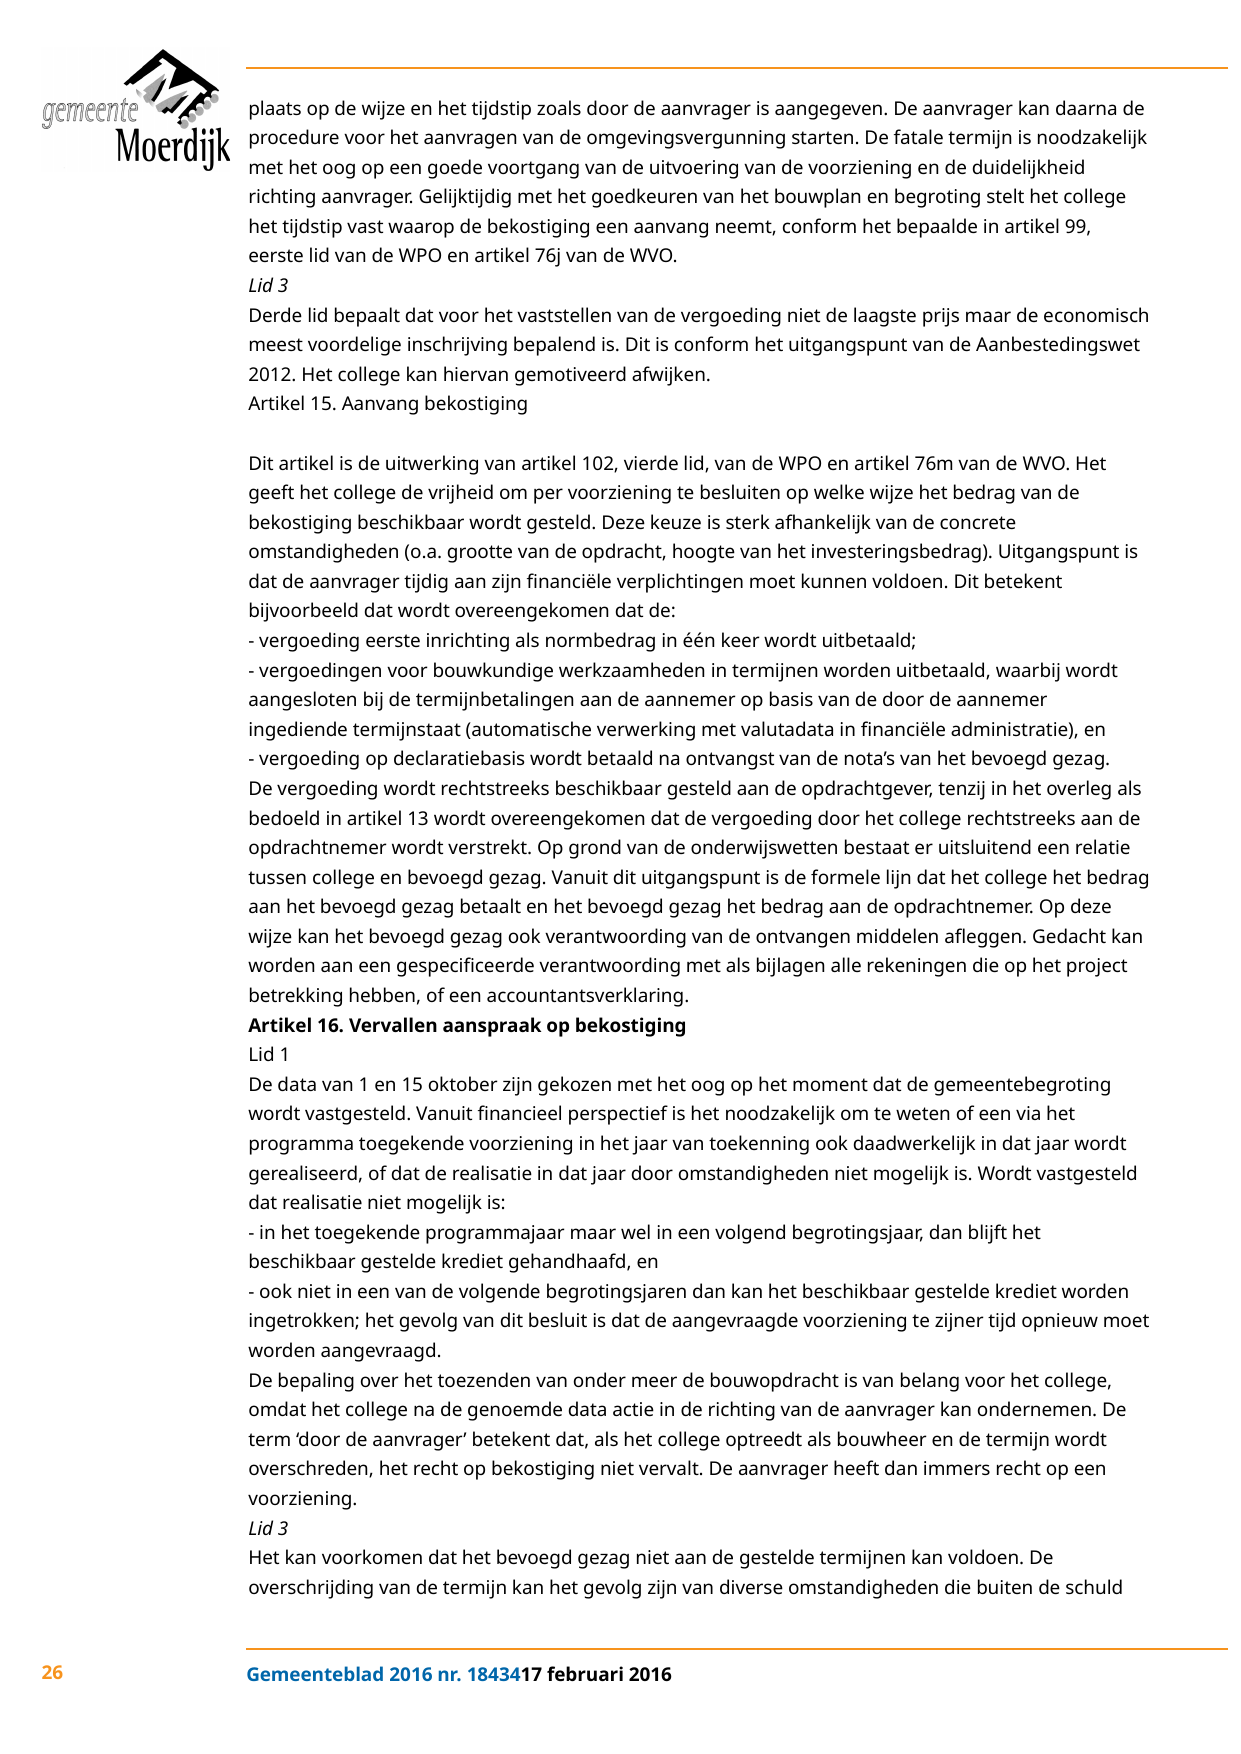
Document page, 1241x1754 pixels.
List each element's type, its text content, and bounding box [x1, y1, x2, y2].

text - vergoedingen voor bouwkundige werkzaamheden in termijnen worden uitbetaald, waarbij wordt aangesloten bij de termijnbetalingen aan de aannemer op basis van de door de aannemer ingediende termijnstaat (automatische verwerking met valutadata in financiële administratie), en [248, 657, 1152, 742]
text Dit artikel is de uitwerking van artikel 102, vierde lid, van de WPO en artikel 76m van de WVO. Het geeft het college de vrijheid om per voorziening te besluiten op welke wijze het bedrag van de bekostiging beschikbaar wordt gesteld. Deze keuze is sterk afhankelijk van de concrete omstandigheden (o.a. grootte van de opdracht, hoogte van het investeringsbedrag). Uitgangspunt is dat de aanvrager tijdig aan zijn financiële verplichtingen moet kunnen voldoen. Dit betekent bijvoorbeeld dat wordt overeengekomen dat de: [248, 450, 1152, 623]
text Artikel 15. Aanvang bekostiging [248, 391, 1152, 416]
picture [41, 47, 231, 172]
text Lid 3 [248, 272, 1152, 298]
text - ook niet in een van de volgende begrotingsjaren dan kan het beschikbaar gestelde krediet worden ingetrokken; het gevolg van dit besluit is dat de aangevraagde voorziening te zijner tijd opnieuw moet worden aangevraagd. [248, 1278, 1152, 1363]
text - vergoeding op declaratiebasis wordt betaald na ontvangst van de nota’s van het bevoegd gezag. [248, 746, 1152, 771]
text - vergoeding eerste inrichting als normbedrag in één keer wordt uitbetaald; [248, 627, 1152, 653]
text Derde lid bepaalt dat voor het vaststellen van de vergoeding niet de laagste prijs maar de economisch meest voordelige inschrijving bepalend is. Dit is conform het uitgangspunt van de Aanbestedingswet 2012. Het college kan hiervan gemotiveerd afwijken. [248, 302, 1152, 387]
text Lid 3 [248, 1515, 1152, 1541]
text plaats op de wijze en het tijdstip zoals door de aanvrager is aangegeven. De aanvrager kan daarna de procedure voor het aanvragen van de omgevingsvergunning starten. De fatale termijn is noodzakelijk met het oog op een goede voortgang van de uitvoering van de voorziening en de duidelijkheid richting aanvrager. Gelijktijdig met het goedkeuren van het bouwplan en begroting stelt het college het tijdstip vast waarop de bekostiging een aanvang neemt, conform het bepaalde in artikel 99, eerste lid van de WPO en artikel 76j van de WVO. [248, 95, 1152, 268]
text De vergoeding wordt rechtstreeks beschikbaar gesteld aan de opdrachtgever, tenzij in het overleg als bedoeld in artikel 13 wordt overeengekomen dat de vergoeding door het college rechtstreeks aan de opdrachtnemer wordt verstrekt. Op grond van de onderwijswetten bestaat er uitsluitend een relatie tussen college en bevoegd gezag. Vanuit dit uitgangspunt is de formele lijn dat het college het bedrag aan het bevoegd gezag betaalt en het bevoegd gezag het bedrag aan de opdrachtnemer. Op deze wijze kan het bevoegd gezag ook verantwoording van de ontvangen middelen afleggen. Gedacht kan worden aan een gespecificeerde verantwoording met als bijlagen alle rekeningen die op het project betrekking hebben, of een accountantsverklaring. [248, 775, 1152, 1008]
text - in het toegekende programmajaar maar wel in een volgend begrotingsjaar, dan blijft het beschikbaar gestelde krediet gehandhaafd, en [248, 1219, 1152, 1274]
text Lid 1 [248, 1041, 1152, 1067]
text De bepaling over het toezenden van onder meer de bouwopdracht is van belang voor het college, omdat het college na de genoemde data actie in de richting van de aanvrager kan ondernemen. De term ‘door de aanvrager’ betekent dat, als het college optreedt als bouwheer en de termijn wordt overschreden, het recht op bekostiging niet vervalt. De aanvrager heeft dan immers recht op een voorziening. [248, 1367, 1152, 1511]
text Artikel 16. Vervallen aanspraak op bekostiging [248, 1012, 1152, 1038]
text Het kan voorkomen dat het bevoegd gezag niet aan de gestelde termijnen kan voldoen. De overschrijding van de termijn kan het gevolg zijn van diverse omstandigheden die buiten de schuld [248, 1544, 1152, 1600]
text De data van 1 en 15 oktober zijn gekozen met het oog op het moment dat de gemeentebegroting wordt vastgesteld. Vanuit financieel perspectief is het noodzakelijk om te weten of een via het programma toegekende voorziening in het jaar van toekenning ook daadwerkelijk in dat jaar wordt gerealiseerd, of dat de realisatie in dat jaar door omstandigheden niet mogelijk is. Wordt vastgesteld dat realisatie niet mogelijk is: [248, 1071, 1152, 1215]
